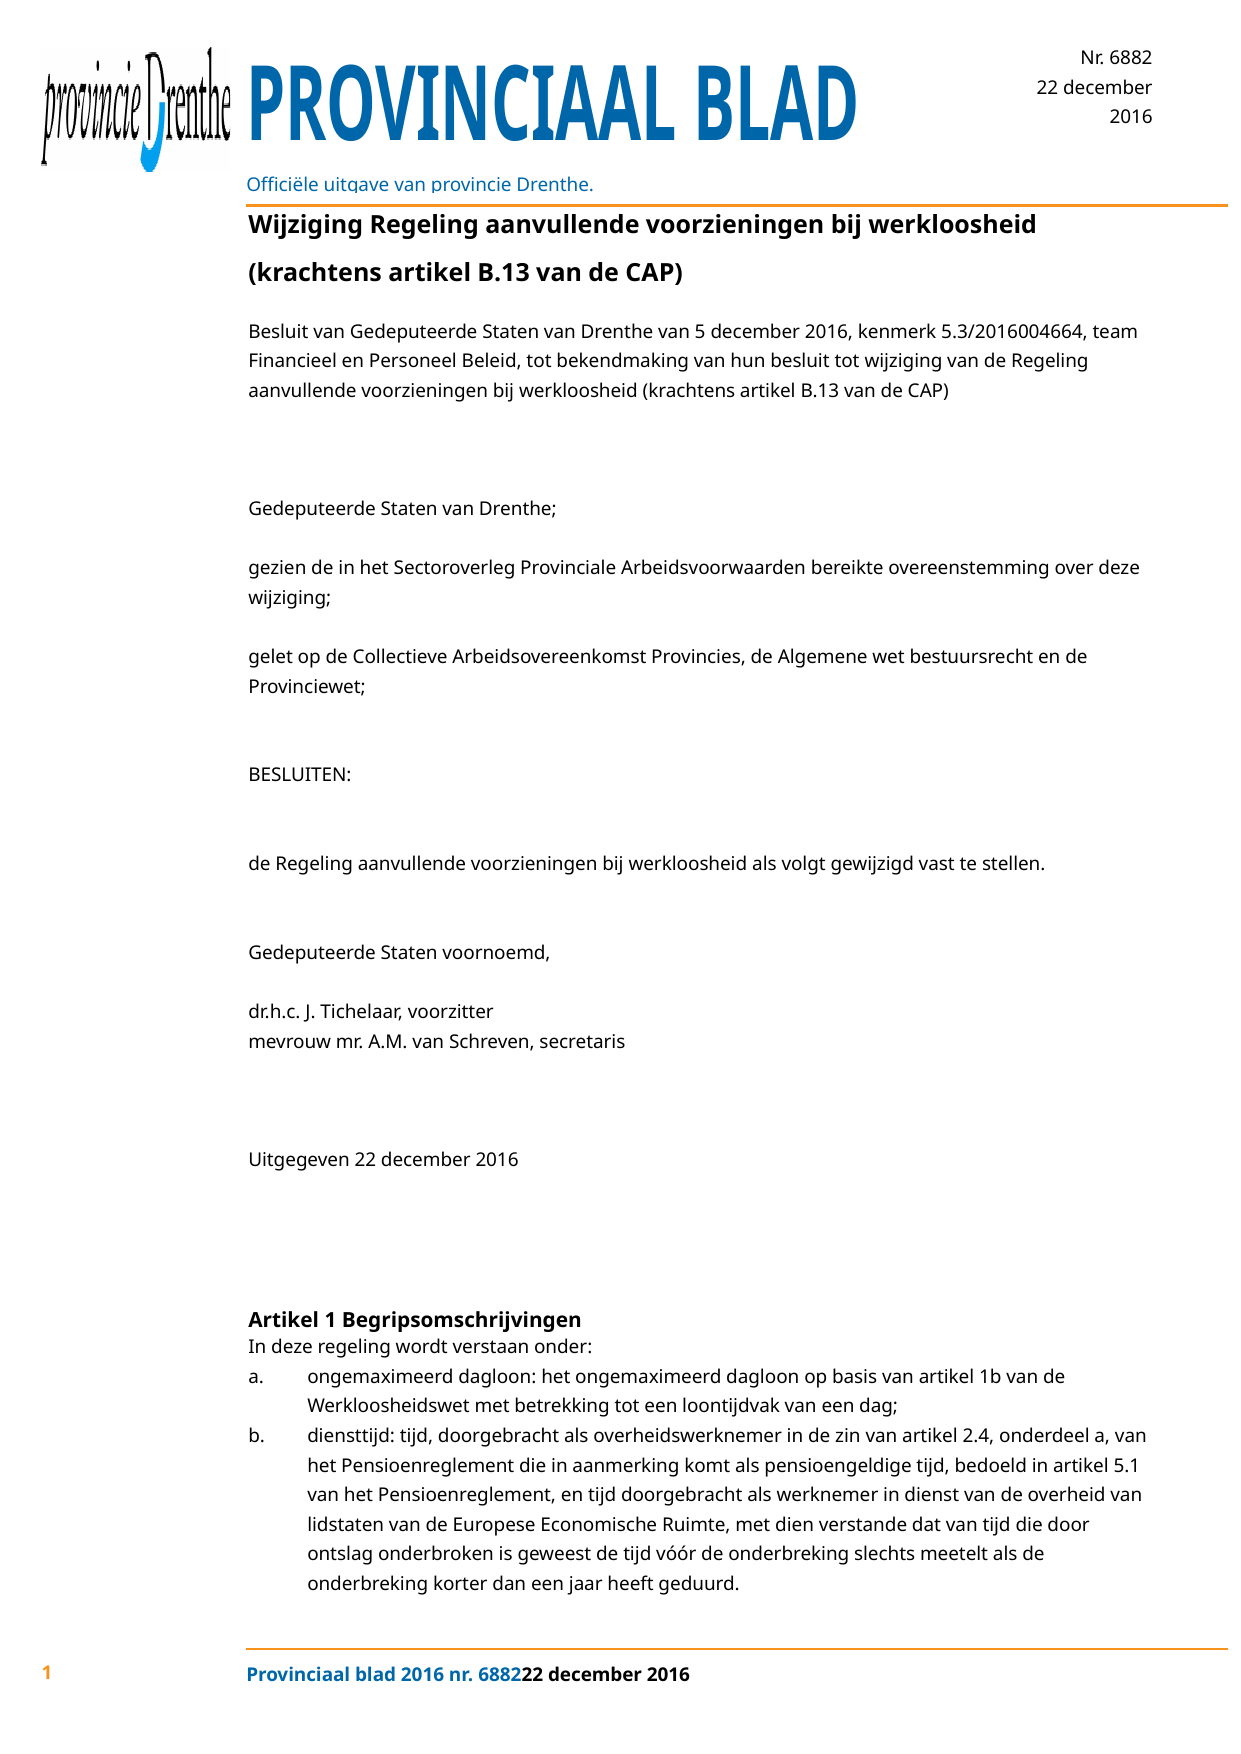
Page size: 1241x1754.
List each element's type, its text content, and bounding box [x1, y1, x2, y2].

text Artikel 1 Begripsomschrijvingen [248, 1305, 1152, 1333]
text Gedeputeerde Staten van Drenthe; [248, 495, 1152, 521]
text dr.h.c. J. Tichelaar, voorzitter [248, 998, 1152, 1024]
text gezien de in het Sectoroverleg Provinciale Arbeidsvoorwaarden bereikte overeenstemming over deze wijziging; [248, 554, 1152, 610]
text BESLUITEN: [248, 762, 1152, 787]
list ongemaximeerd dagloon: het ongemaximeerd dagloon op basis van artikel 1b van de Werkloosheidswet met betrekking tot een loontijdvak van een dag; [248, 1363, 1152, 1418]
text mevrouw mr. A.M. van Schreven, secretaris [248, 1028, 1152, 1054]
text Besluit van Gedeputeerde Staten van Drenthe van 5 december 2016, kenmerk 5.3/2016004664, team Financieel en Personeel Beleid, tot bekendmaking van hun besluit tot wijziging van de Regeling aanvullende voorzieningen bij werkloosheid (krachtens artikel B.13 van de CAP) [248, 318, 1152, 403]
picture [41, 47, 231, 172]
text Uitgegeven 22 december 2016 [248, 1146, 1152, 1172]
text Wijziging Regeling aanvullende voorzieningen bij werkloosheid (krachtens artikel B.13 van de CAP) [248, 207, 1152, 288]
text gelet op de Collectieve Arbeidsovereenkomst Provincies, de Algemene wet bestuursrecht en de Provinciewet; [248, 643, 1152, 699]
list diensttijd: tijd, doorgebracht als overheidswerknemer in de zin van artikel 2.4, onderdeel a, van het Pensioenreglement die in aanmerking komt als pensioengeldige tijd, bedoeld in artikel 5.1 van het Pensioenreglement, en tijd doorgebracht als werknemer in dienst van de overheid van lidstaten van de Europese Economische Ruimte, met dien verstande dat van tijd die door ontslag onderbroken is geweest de tijd vóór de onderbreking slechts meetelt als de onderbreking korter dan een jaar heeft geduurd. [248, 1422, 1152, 1596]
text de Regeling aanvullende voorzieningen bij werkloosheid als volgt gewijzigd vast te stellen. [248, 850, 1152, 876]
text Gedeputeerde Staten voornoemd, [248, 939, 1152, 965]
text In deze regeling wordt verstaan onder: [248, 1333, 1152, 1359]
